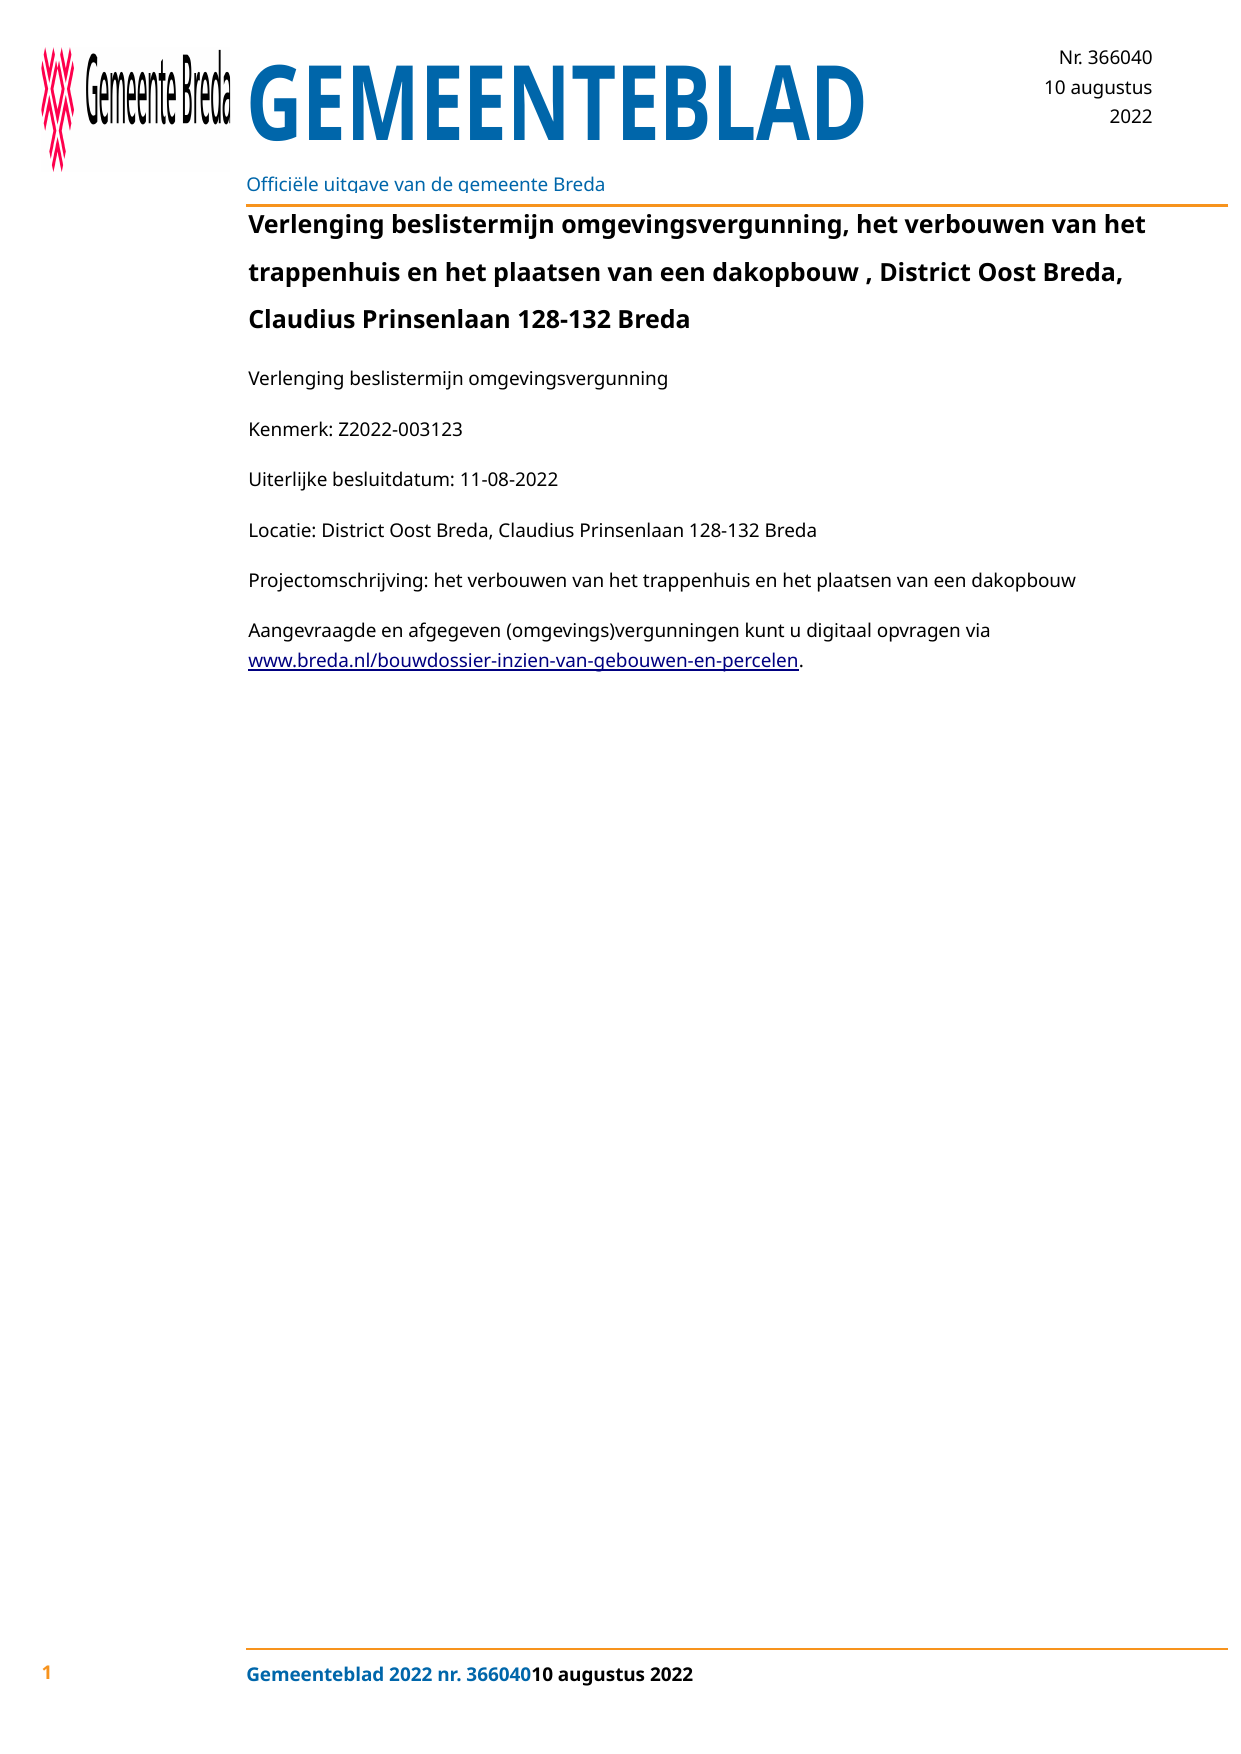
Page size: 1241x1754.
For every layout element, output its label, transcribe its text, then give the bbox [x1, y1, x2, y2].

picture [41, 47, 231, 172]
text Verlenging beslistermijn omgevingsvergunning, het verbouwen van het trappenhuis en het plaatsen van een dakopbouw , District Oost Breda, Claudius Prinsenlaan 128-132 Breda [248, 207, 1152, 336]
text Aangevraagde en afgegeven (omgevings)vergunningen kunt u digitaal opvragen via www.breda.nl/bouwdossier-inzien-van-gebouwen-en-percelen. [248, 618, 1152, 673]
text Locatie: District Oost Breda, Claudius Prinsenlaan 128-132 Breda [248, 517, 1152, 542]
text Uiterlijke besluitdatum: 11-08-2022 [248, 466, 1152, 492]
text Projectomschrijving: het verbouwen van het trappenhuis en het plaatsen van een dakopbouw [248, 567, 1152, 593]
text Verlenging beslistermijn omgevingsvergunning [248, 366, 1152, 391]
text Kenmerk: Z2022-003123 [248, 416, 1152, 442]
